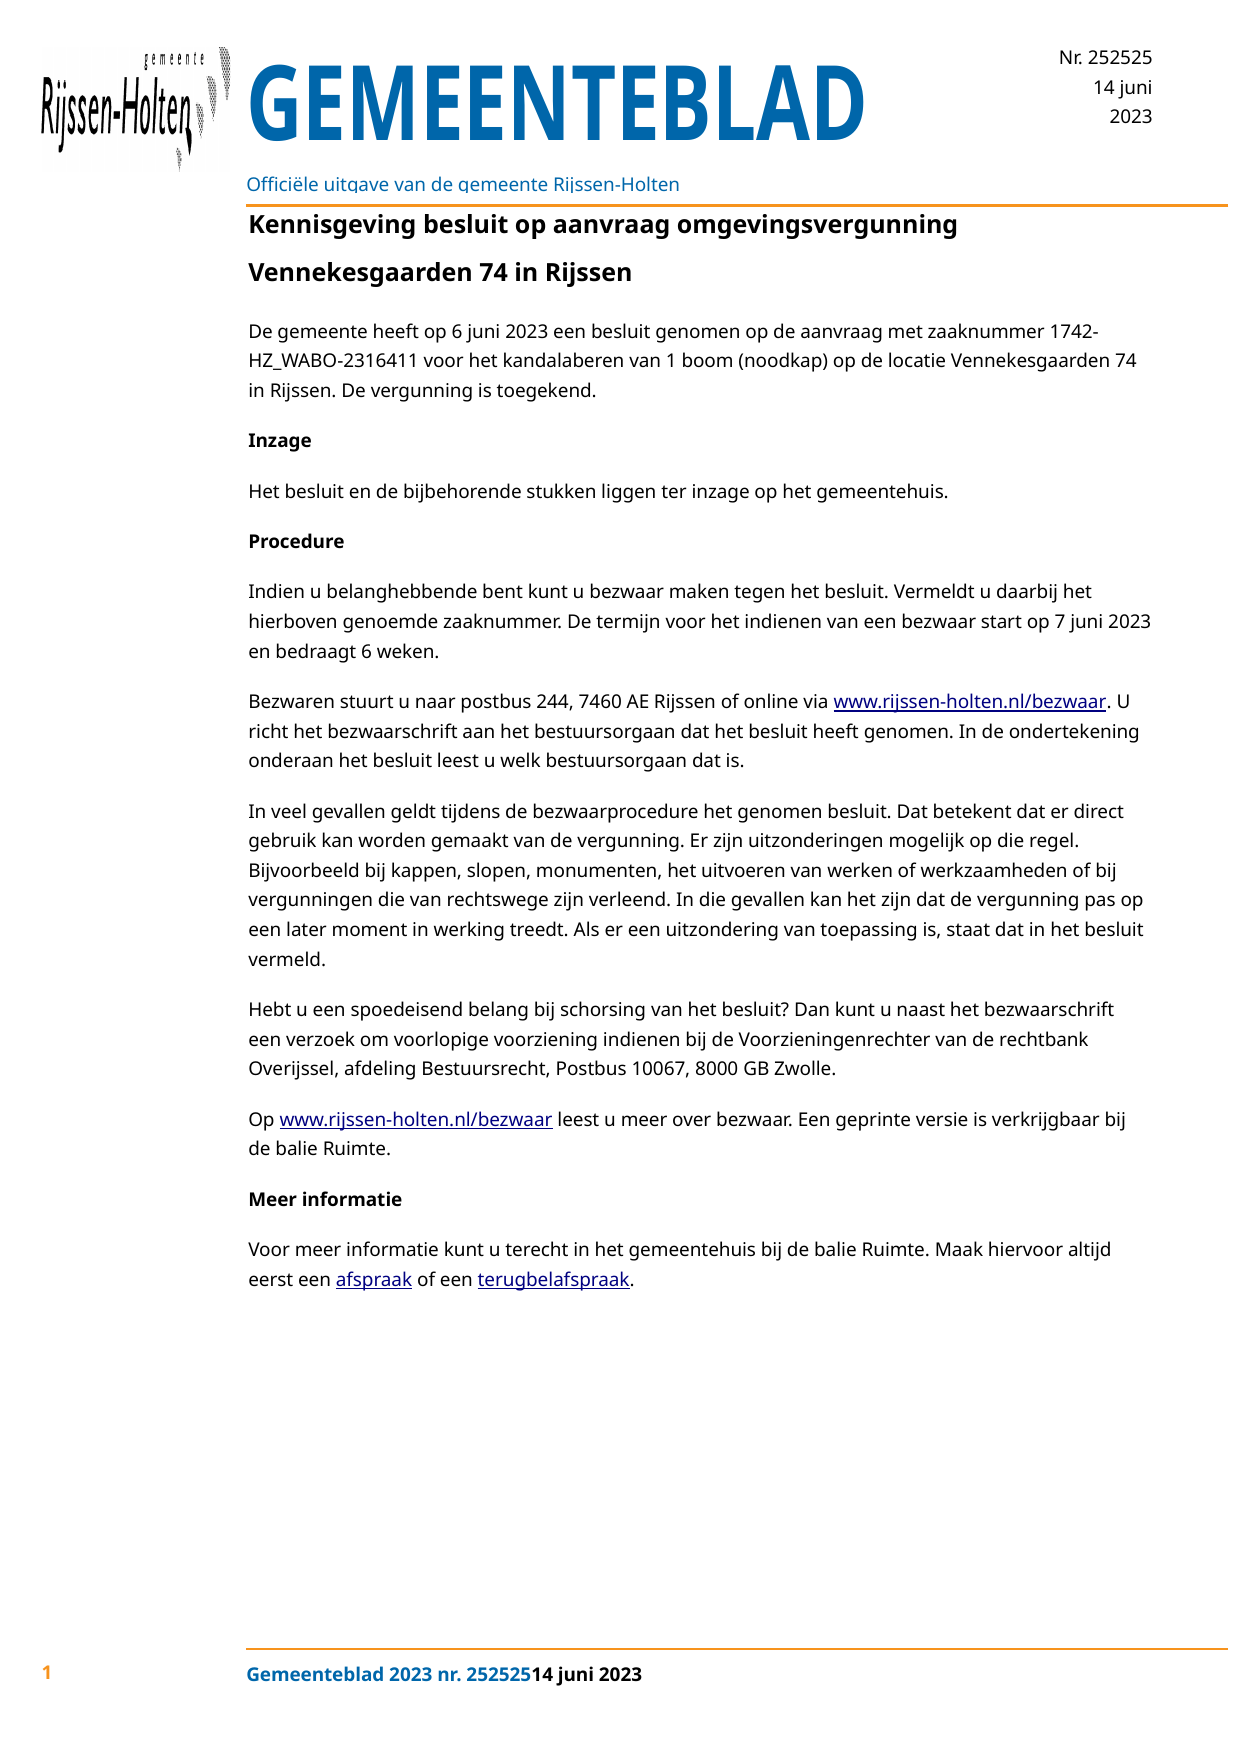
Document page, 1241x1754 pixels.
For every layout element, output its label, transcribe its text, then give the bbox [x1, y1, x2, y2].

text Voor meer informatie kunt u terecht in het gemeentehuis bij de balie Ruimte. Maak hiervoor altijd eerst een afspraak of een terugbelafspraak. [248, 1236, 1152, 1292]
text Inzage [248, 427, 1152, 453]
text Bezwaren stuurt u naar postbus 244, 7460 AE Rijssen of online via www.rijssen-holten.nl/bezwaar. U richt het bezwaarschrift aan het bestuursorgaan dat het besluit heeft genomen. In de ondertekening onderaan het besluit leest u welk bestuursorgaan dat is. [248, 688, 1152, 773]
text De gemeente heeft op 6 juni 2023 een besluit genomen op de aanvraag met zaaknummer 1742-HZ_WABO-2316411 voor het kandalaberen van 1 boom (noodkap) op de locatie Vennekesgaarden 74 in Rijssen. De vergunning is toegekend. [248, 318, 1152, 403]
picture [41, 47, 231, 172]
text Het besluit en de bijbehorende stukken liggen ter inzage op het gemeentehuis. [248, 478, 1152, 504]
text Hebt u een spoedeisend belang bij schorsing van het besluit? Dan kunt u naast het bezwaarschrift een verzoek om voorlopige voorziening indienen bij de Voorzieningenrechter van de rechtbank Overijssel, afdeling Bestuursrecht, Postbus 10067, 8000 GB Zwolle. [248, 996, 1152, 1081]
text In veel gevallen geldt tijdens de bezwaarprocedure het genomen besluit. Dat betekent dat er direct gebruik kan worden gemaakt van de vergunning. Er zijn uitzonderingen mogelijk op die regel. Bijvoorbeeld bij kappen, slopen, monumenten, het uitvoeren van werken of werkzaamheden of bij vergunningen die van rechtswege zijn verleend. In die gevallen kan het zijn dat de vergunning pas op een later moment in werking treedt. Als er een uitzondering van toepassing is, staat dat in het besluit vermeld. [248, 798, 1152, 972]
text Op www.rijssen-holten.nl/bezwaar leest u meer over bezwaar. Een geprinte versie is verkrijgbaar bij de balie Ruimte. [248, 1106, 1152, 1161]
text Meer informatie [248, 1186, 1152, 1212]
text Kennisgeving besluit op aanvraag omgevingsvergunning Vennekesgaarden 74 in Rijssen [248, 207, 1152, 288]
text Procedure [248, 528, 1152, 554]
text Indien u belanghebbende bent kunt u bezwaar maken tegen het besluit. Vermeldt u daarbij het hierboven genoemde zaaknummer. De termijn voor het indienen van een bezwaar start op 7 juni 2023 en bedraagt 6 weken. [248, 579, 1152, 664]
